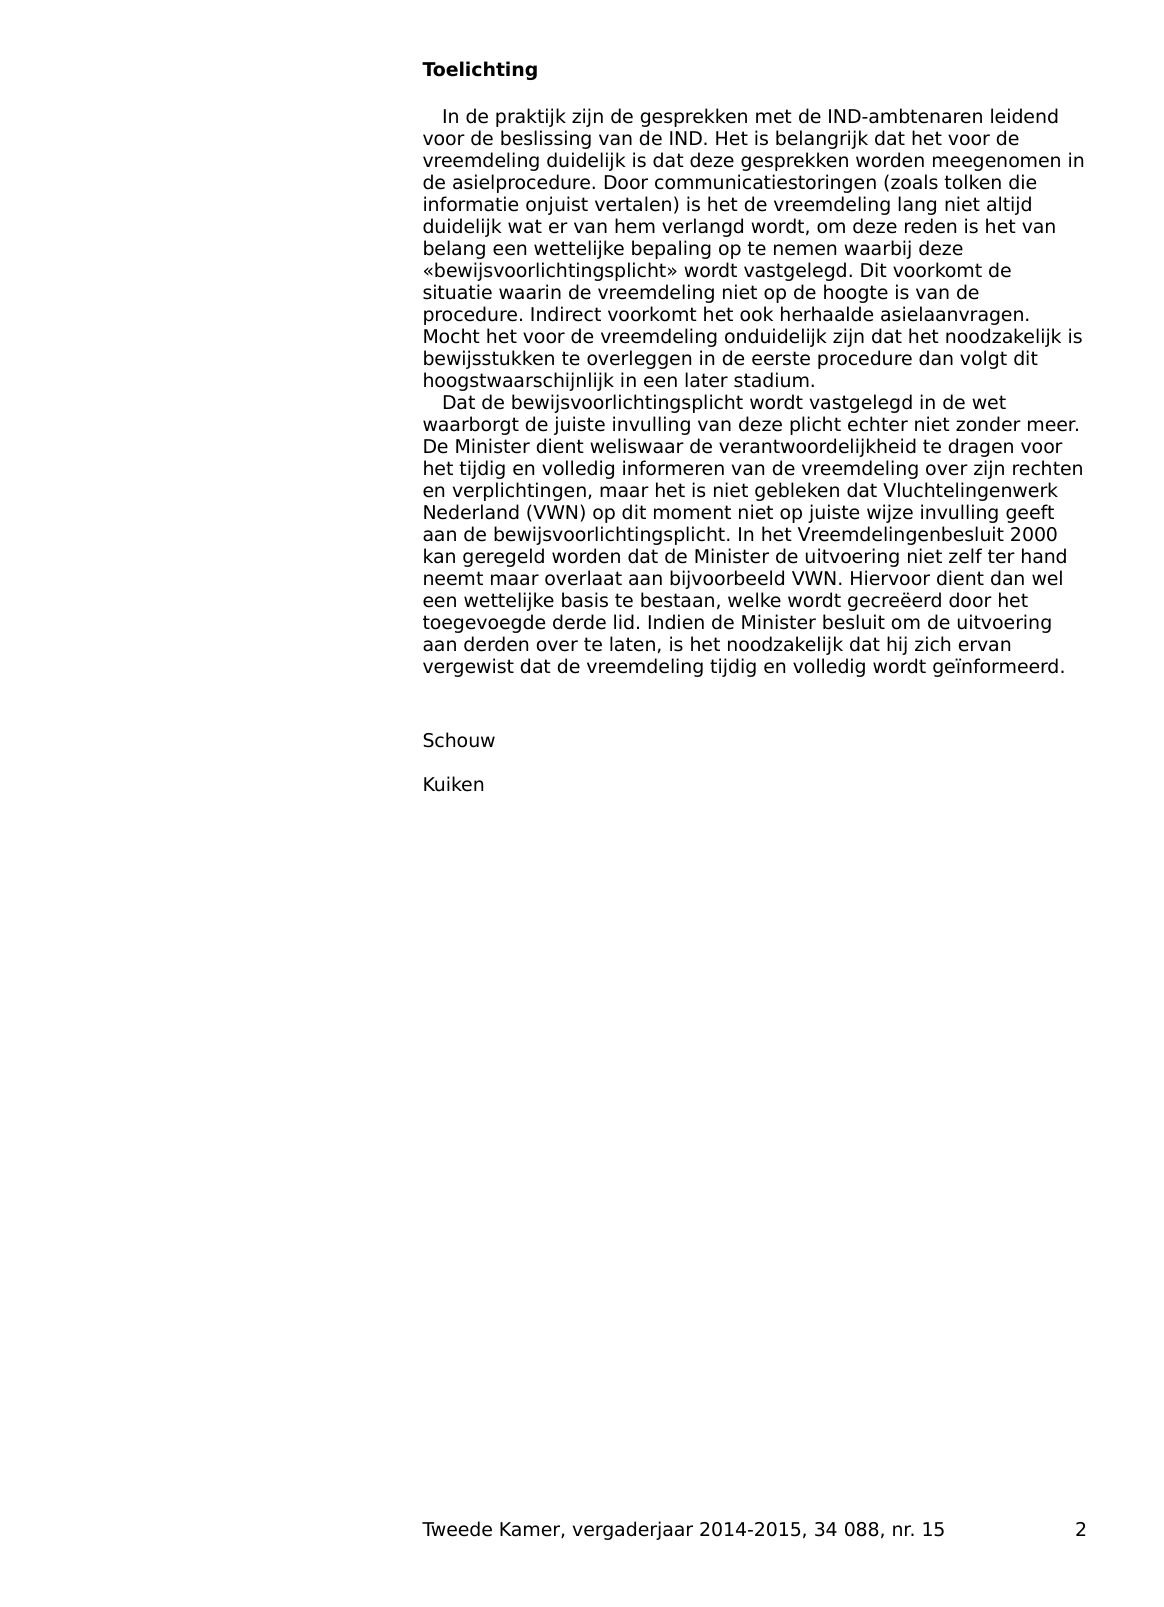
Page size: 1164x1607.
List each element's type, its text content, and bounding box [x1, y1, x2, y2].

subtitle Toelichting [422, 59, 1087, 81]
text Schouw Kuiken [422, 707, 1087, 795]
text Dat de bewijsvoorlichtingsplicht wordt vastgelegd in de wet waarborgt de juiste invulling van deze plicht echter niet zonder meer. De Minister dient weliswaar de verantwoordelijkheid te dragen voor het tijdig en volledig informeren van de vreemdeling over zijn rechten en verplichtingen, maar het is niet gebleken dat Vluchtelingenwerk Nederland (VWN) op dit moment niet op juiste wijze invulling geeft aan de bewijsvoorlichtingsplicht. In het Vreemdelingenbesluit 2000 kan geregeld worden dat de Minister de uitvoering niet zelf ter hand neemt maar overlaat aan bijvoorbeeld VWN. Hiervoor dient dan wel een wettelijke basis te bestaan, welke wordt gecreëerd door het toegevoegde derde lid. Indien de Minister besluit om de uitvoering aan derden over te laten, is het noodzakelijk dat hij zich ervan vergewist dat de vreemdeling tijdig en volledig wordt geïnformeerd. [422, 392, 1087, 677]
text In de praktijk zijn de gesprekken met de IND-ambtenaren leidend voor de beslissing van de IND. Het is belangrijk dat het voor de vreemdeling duidelijk is dat deze gesprekken worden meegenomen in de asielprocedure. Door communicatiestoringen (zoals tolken die informatie onjuist vertalen) is het de vreemdeling lang niet altijd duidelijk wat er van hem verlangd wordt, om deze reden is het van belang een wettelijke bepaling op te nemen waarbij deze «bewijsvoorlichtingsplicht» wordt vastgelegd. Dit voorkomt de situatie waarin de vreemdeling niet op de hoogte is van de procedure. Indirect voorkomt het ook herhaalde asielaanvragen. Mocht het voor de vreemdeling onduidelijk zijn dat het noodzakelijk is bewijsstukken te overleggen in de eerste procedure dan volgt dit hoogstwaarschijnlijk in een later stadium. [422, 106, 1087, 392]
